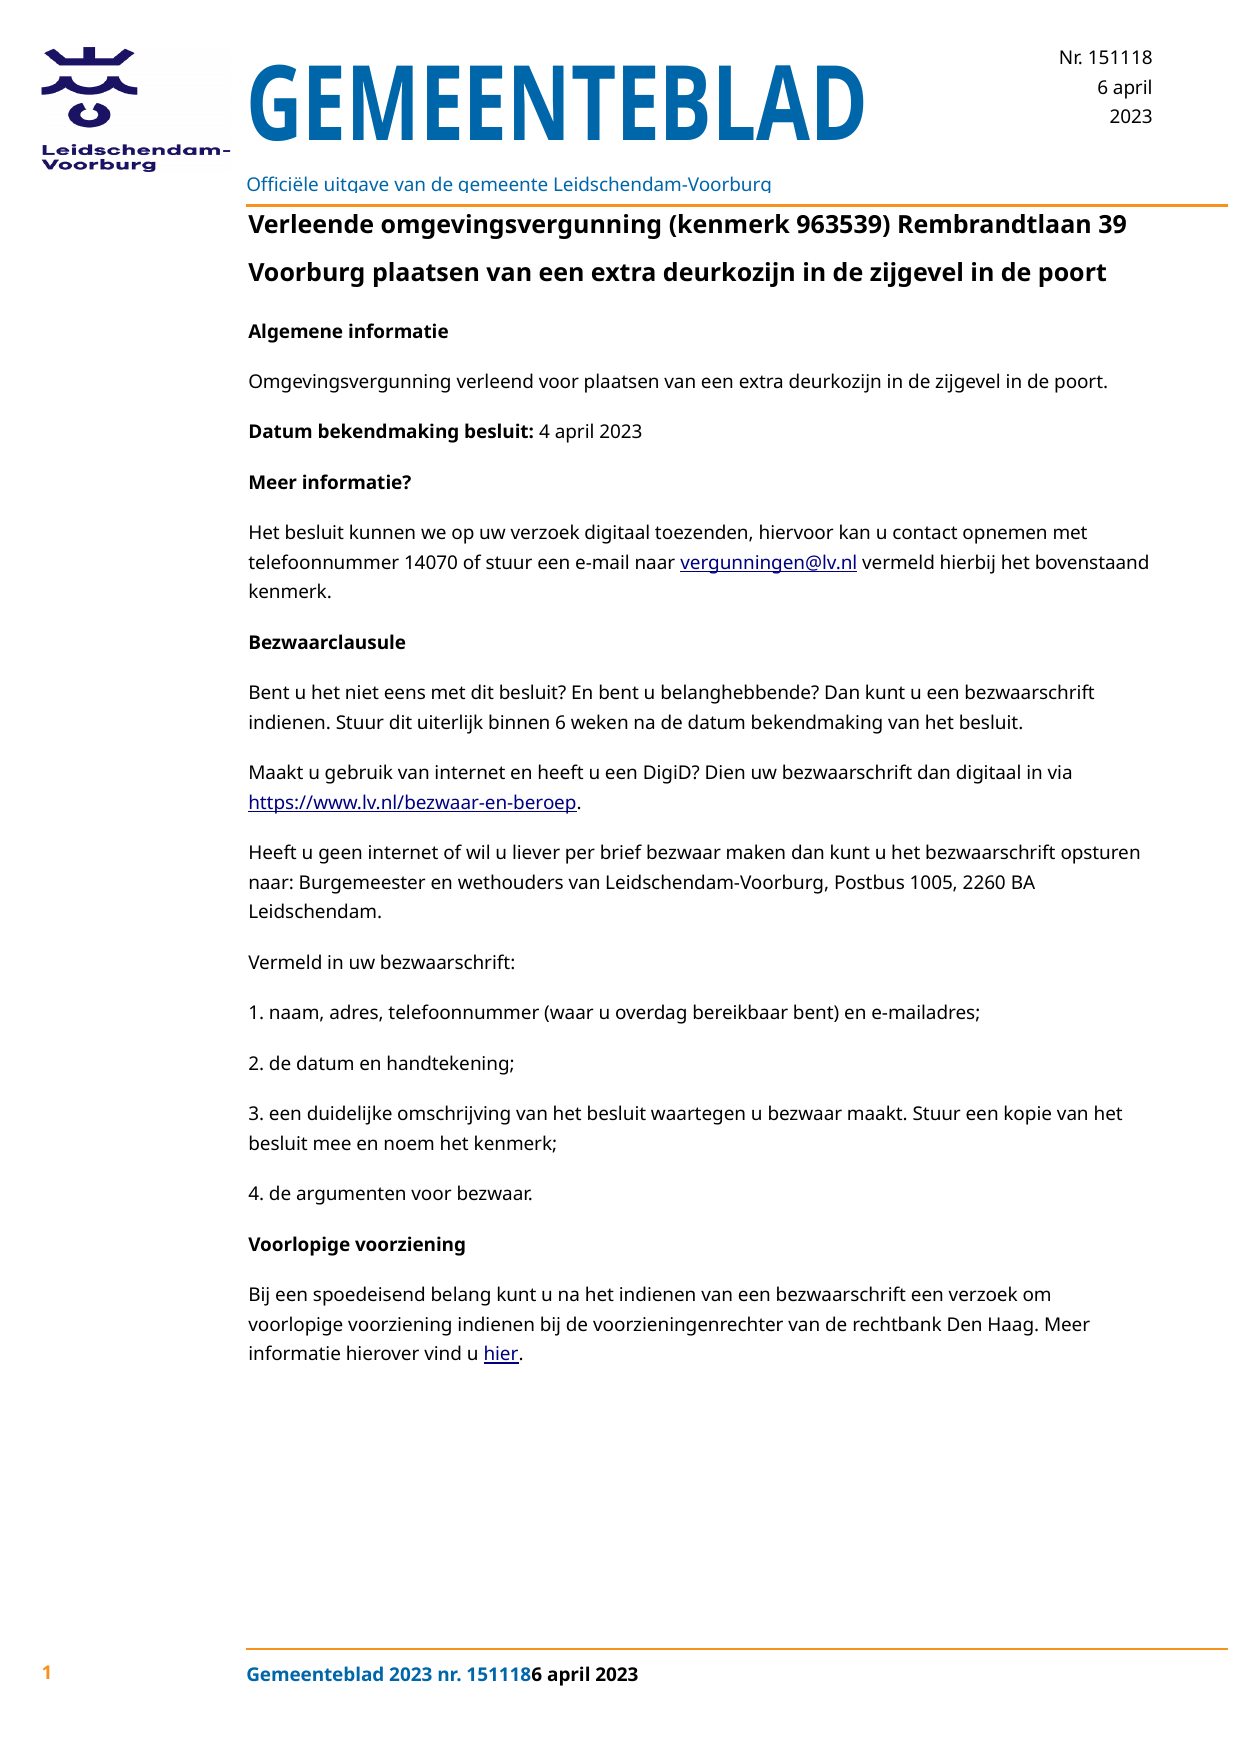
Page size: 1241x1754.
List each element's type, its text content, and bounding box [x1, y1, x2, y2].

text Bent u het niet eens met dit besluit? En bent u belanghebbende? Dan kunt u een bezwaarschrift indienen. Stuur dit uiterlijk binnen 6 weken na de datum bekendmaking van het besluit. [248, 679, 1152, 735]
text 2. de datum en handtekening; [248, 1050, 1152, 1076]
text Bij een spoedeisend belang kunt u na het indienen van een bezwaarschrift een verzoek om voorlopige voorziening indienen bij de voorzieningenrechter van de rechtbank Den Haag. Meer informatie hierover vind u hier. [248, 1281, 1152, 1366]
text Vermeld in uw bezwaarschrift: [248, 949, 1152, 975]
text 4. de argumenten voor bezwaar. [248, 1180, 1152, 1206]
text Voorlopige voorziening [248, 1231, 1152, 1257]
text 1. naam, adres, telefoonnummer (waar u overdag bereikbaar bent) en e-mailadres; [248, 999, 1152, 1025]
text Algemene informatie [248, 318, 1152, 344]
text 3. een duidelijke omschrijving van het besluit waartegen u bezwaar maakt. Stuur een kopie van het besluit mee en noem het kenmerk; [248, 1100, 1152, 1156]
text Omgevingsvergunning verleend voor plaatsen van een extra deurkozijn in de zijgevel in de poort. [248, 368, 1152, 394]
text Het besluit kunnen we op uw verzoek digitaal toezenden, hiervoor kan u contact opnemen met telefoonnummer 14070 of stuur een e-mail naar vergunningen@lv.nl vermeld hierbij het bovenstaand kenmerk. [248, 519, 1152, 604]
text Maakt u gebruik van internet en heeft u een DigiD? Dien uw bezwaarschrift dan digitaal in via https://www.lv.nl/bezwaar-en-beroep. [248, 759, 1152, 815]
text Datum bekendmaking besluit: 4 april 2023 [248, 419, 1152, 444]
text Heeft u geen internet of wil u liever per brief bezwaar maken dan kunt u het bezwaarschrift opsturen naar: Burgemeester en wethouders van Leidschendam-Voorburg, Postbus 1005, 2260 BA Leidschendam. [248, 839, 1152, 924]
picture [41, 47, 231, 172]
text Verleende omgevingsvergunning (kenmerk 963539) Rembrandtlaan 39 Voorburg plaatsen van een extra deurkozijn in de zijgevel in de poort [248, 207, 1152, 288]
text Bezwaarclausule [248, 629, 1152, 655]
text Meer informatie? [248, 469, 1152, 495]
